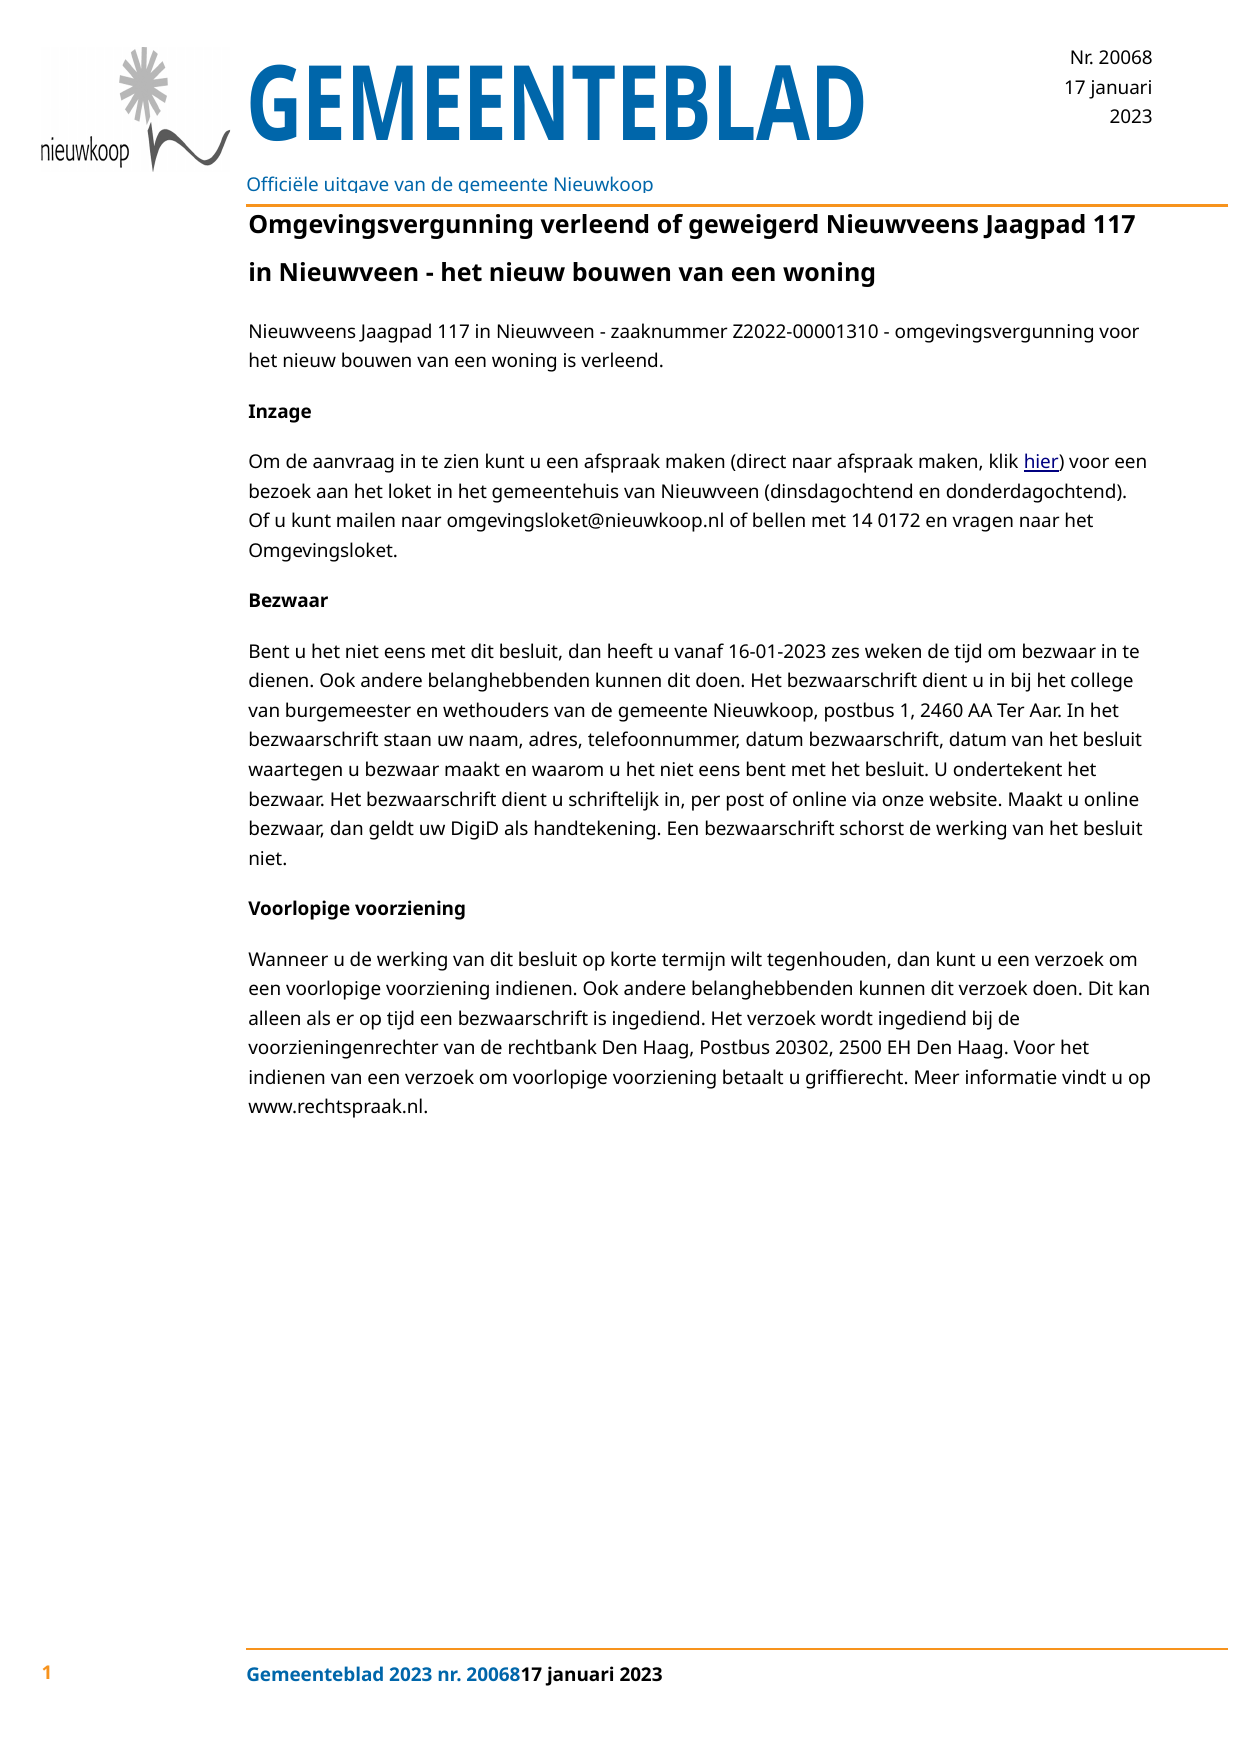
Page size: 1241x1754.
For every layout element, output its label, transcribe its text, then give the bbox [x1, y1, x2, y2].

text Wanneer u de werking van dit besluit op korte termijn wilt tegenhouden, dan kunt u een verzoek om een voorlopige voorziening indienen. Ook andere belanghebbenden kunnen dit verzoek doen. Dit kan alleen als er op tijd een bezwaarschrift is ingediend. Het verzoek wordt ingediend bij de voorzieningenrechter van de rechtbank Den Haag, Postbus 20302, 2500 EH Den Haag. Voor het indienen van een verzoek om voorlopige voorziening betaalt u griffierecht. Meer informatie vindt u op www.rechtspraak.nl. [248, 946, 1152, 1119]
text Inzage [248, 398, 1152, 424]
text Bezwaar [248, 587, 1152, 613]
text Nieuwveens Jaagpad 117 in Nieuwveen - zaaknummer Z2022-00001310 - omgevingsvergunning voor het nieuw bouwen van een woning is verleend. [248, 318, 1152, 373]
text Bent u het niet eens met dit besluit, dan heeft u vanaf 16-01-2023 zes weken de tijd om bezwaar in te dienen. Ook andere belanghebbenden kunnen dit doen. Het bezwaarschrift dient u in bij het college van burgemeester en wethouders van de gemeente Nieuwkoop, postbus 1, 2460 AA Ter Aar. In het bezwaarschrift staan uw naam, adres, telefoonnummer, datum bezwaarschrift, datum van het besluit waartegen u bezwaar maakt en waarom u het niet eens bent met het besluit. U ondertekent het bezwaar. Het bezwaarschrift dient u schriftelijk in, per post of online via onze website. Maakt u online bezwaar, dan geldt uw DigiD als handtekening. Een bezwaarschrift schorst de werking van het besluit niet. [248, 638, 1152, 871]
picture [41, 47, 231, 172]
text Omgevingsvergunning verleend of geweigerd Nieuwveens Jaagpad 117 in Nieuwveen - het nieuw bouwen van een woning [248, 207, 1152, 288]
text Voorlopige voorziening [248, 895, 1152, 921]
text Om de aanvraag in te zien kunt u een afspraak maken (direct naar afspraak maken, klik hier) voor een bezoek aan het loket in het gemeentehuis van Nieuwveen (dinsdagochtend en donderdagochtend). Of u kunt mailen naar omgevingsloket@nieuwkoop.nl of bellen met 14 0172 en vragen naar het Omgevingsloket. [248, 448, 1152, 563]
